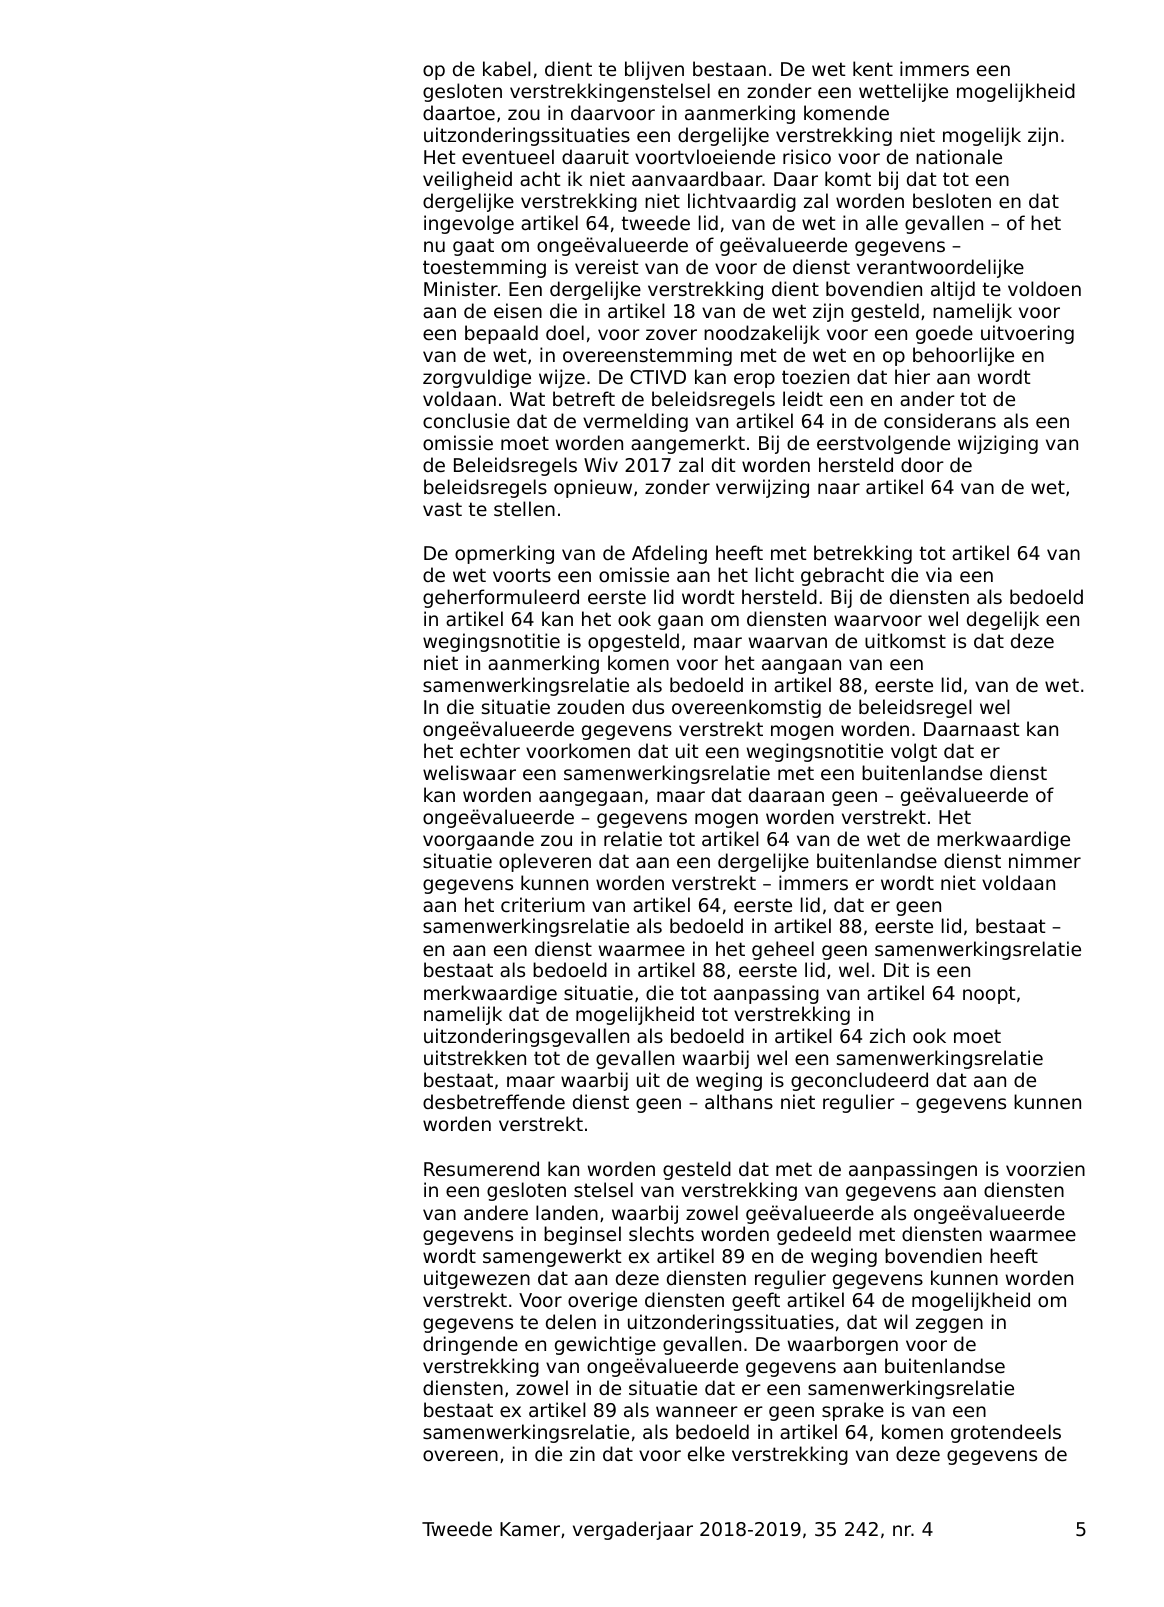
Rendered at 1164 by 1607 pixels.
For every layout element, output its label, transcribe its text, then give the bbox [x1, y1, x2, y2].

text Resumerend kan worden gesteld dat met de aanpassingen is voorzien in een gesloten stelsel van verstrekking van gegevens aan diensten van andere landen, waarbij zowel geëvalueerde als ongeëvalueerde gegevens in beginsel slechts worden gedeeld met diensten waarmee wordt samengewerkt ex artikel 89 en de weging bovendien heeft uitgewezen dat aan deze diensten regulier gegevens kunnen worden verstrekt. Voor overige diensten geeft artikel 64 de mogelijkheid om gegevens te delen in uitzonderingssituaties, dat wil zeggen in dringende en gewichtige gevallen. De waarborgen voor de verstrekking van ongeëvalueerde gegevens aan buitenlandse diensten, zowel in de situatie dat er een samenwerkingsrelatie bestaat ex artikel 89 als wanneer er geen sprake is van een samenwerkingsrelatie, als bedoeld in artikel 64, komen grotendeels overeen, in die zin dat voor elke verstrekking van deze gegevens de [422, 1158, 1087, 1466]
text op de kabel, dient te blijven bestaan. De wet kent immers een gesloten verstrekkingenstelsel en zonder een wettelijke mogelijkheid daartoe, zou in daarvoor in aanmerking komende uitzonderingssituaties een dergelijke verstrekking niet mogelijk zijn. Het eventueel daaruit voortvloeiende risico voor de nationale veiligheid acht ik niet aanvaardbaar. Daar komt bij dat tot een dergelijke verstrekking niet lichtvaardig zal worden besloten en dat ingevolge artikel 64, tweede lid, van de wet in alle gevallen – of het nu gaat om ongeëvalueerde of geëvalueerde gegevens – toestemming is vereist van de voor de dienst verantwoordelijke Minister. Een dergelijke verstrekking dient bovendien altijd te voldoen aan de eisen die in artikel 18 van de wet zijn gesteld, namelijk voor een bepaald doel, voor zover noodzakelijk voor een goede uitvoering van de wet, in overeenstemming met de wet en op behoorlijke en zorgvuldige wijze. De CTIVD kan erop toezien dat hier aan wordt voldaan. Wat betreft de beleidsregels leidt een en ander tot de conclusie dat de vermelding van artikel 64 in de considerans als een omissie moet worden aangemerkt. Bij de eerstvolgende wijziging van de Beleidsregels Wiv 2017 zal dit worden hersteld door de beleidsregels opnieuw, zonder verwijzing naar artikel 64 van de wet, vast te stellen. [422, 59, 1087, 521]
text De opmerking van de Afdeling heeft met betrekking tot artikel 64 van de wet voorts een omissie aan het licht gebracht die via een geherformuleerd eerste lid wordt hersteld. Bij de diensten als bedoeld in artikel 64 kan het ook gaan om diensten waarvoor wel degelijk een wegingsnotitie is opgesteld, maar waarvan de uitkomst is dat deze niet in aanmerking komen voor het aangaan van een samenwerkingsrelatie als bedoeld in artikel 88, eerste lid, van de wet. In die situatie zouden dus overeenkomstig de beleidsregel wel ongeëvalueerde gegevens verstrekt mogen worden. Daarnaast kan het echter voorkomen dat uit een wegingsnotitie volgt dat er weliswaar een samenwerkingsrelatie met een buitenlandse dienst kan worden aangegaan, maar dat daaraan geen – geëvalueerde of ongeëvalueerde – gegevens mogen worden verstrekt. Het voorgaande zou in relatie tot artikel 64 van de wet de merkwaardige situatie opleveren dat aan een dergelijke buitenlandse dienst nimmer gegevens kunnen worden verstrekt – immers er wordt niet voldaan aan het criterium van artikel 64, eerste lid, dat er geen samenwerkingsrelatie als bedoeld in artikel 88, eerste lid, bestaat – en aan een dienst waarmee in het geheel geen samenwerkingsrelatie bestaat als bedoeld in artikel 88, eerste lid, wel. Dit is een merkwaardige situatie, die tot aanpassing van artikel 64 noopt, namelijk dat de mogelijkheid tot verstrekking in uitzonderingsgevallen als bedoeld in artikel 64 zich ook moet uitstrekken tot de gevallen waarbij wel een samenwerkingsrelatie bestaat, maar waarbij uit de weging is geconcludeerd dat aan de desbetreffende dienst geen – althans niet regulier – gegevens kunnen worden verstrekt. [422, 543, 1087, 1136]
